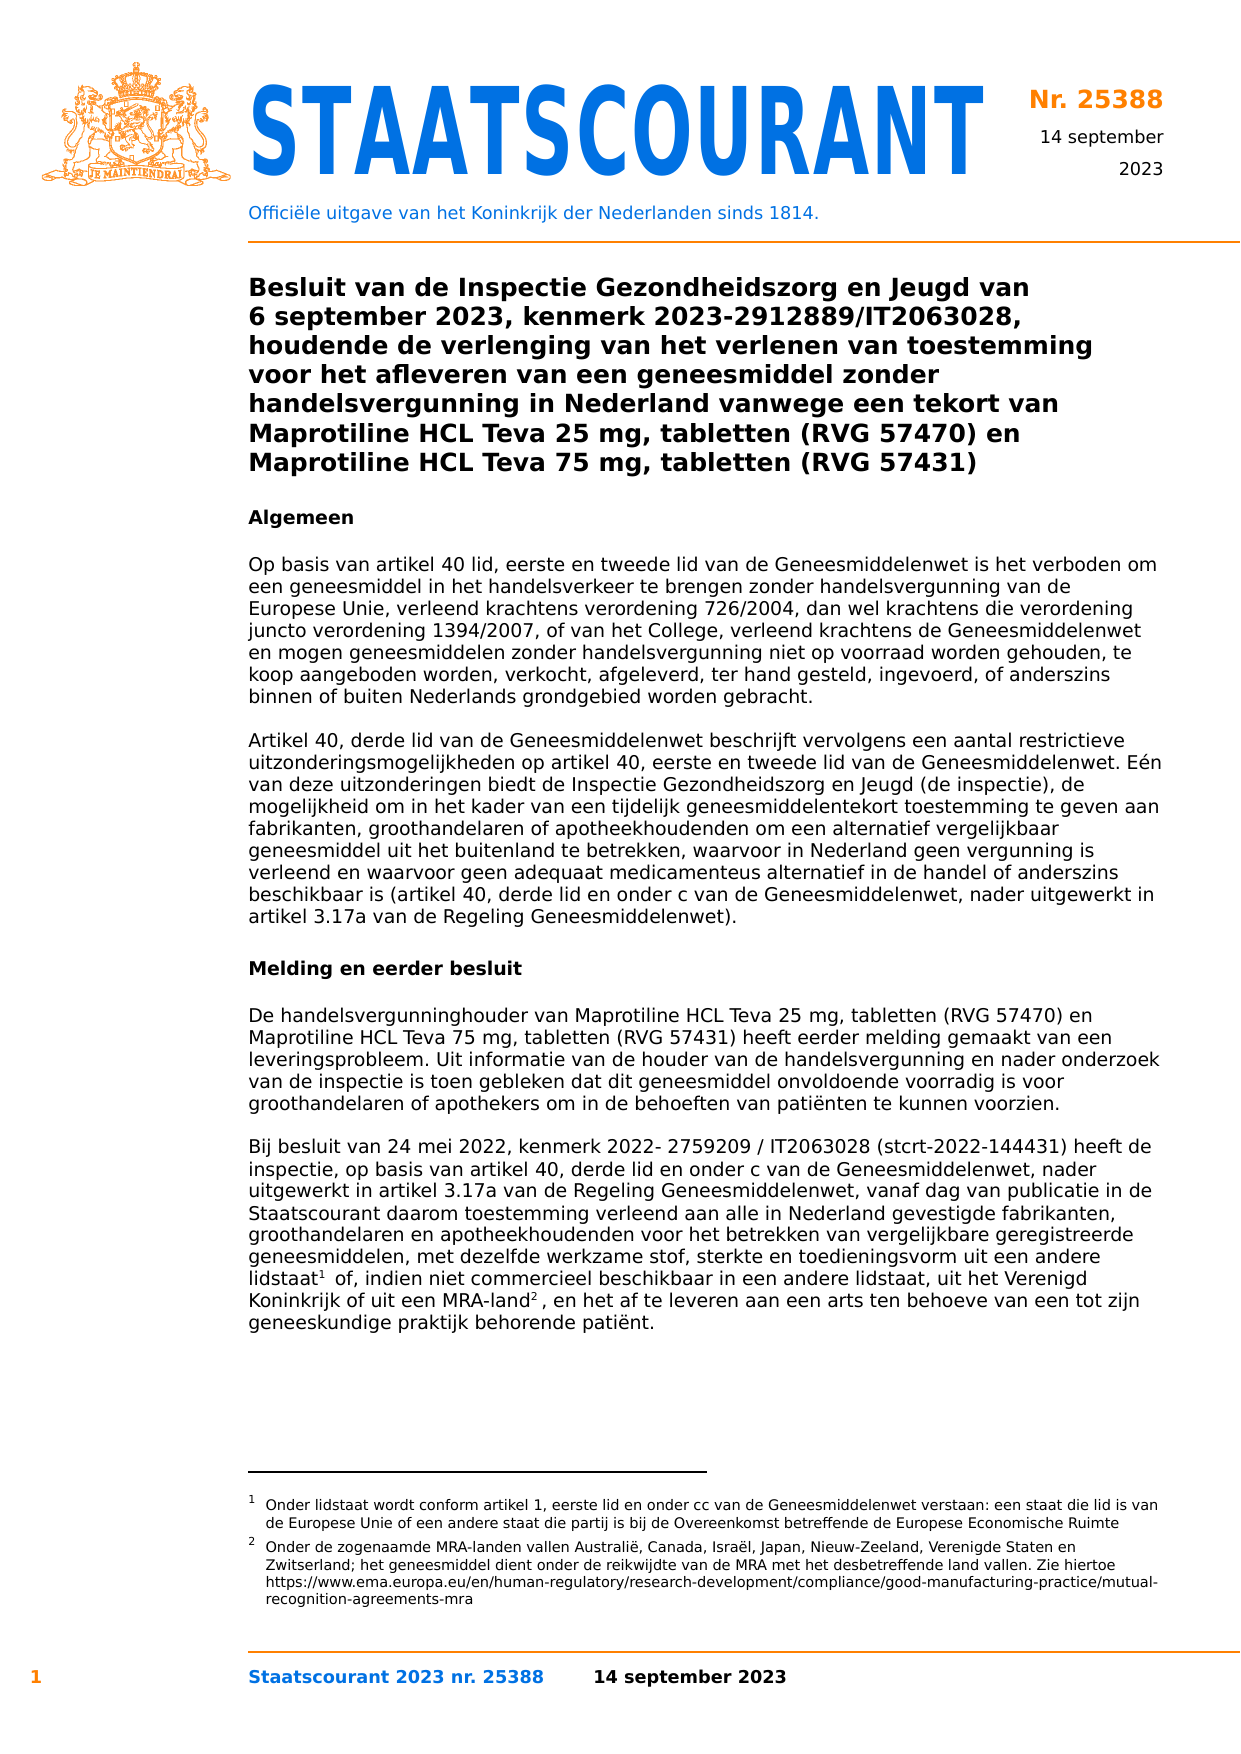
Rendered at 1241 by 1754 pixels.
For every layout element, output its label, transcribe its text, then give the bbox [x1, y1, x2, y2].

text Onder de zogenaamde MRA-landen vallen Australië, Canada, Israël, Japan, Nieuw-Zeeland, Verenigde Staten en Zwitserland; het geneesmiddel dient onder de reikwijdte van de MRA met het desbetreffende land vallen. Zie hiertoe https://www.ema.europa.eu/en/human-regulatory/research-development/compliance/good-manufacturing-practice/mutual-recognition-agreements-mra [248, 1535, 1163, 1608]
table_header Nr. 25388 [998, 62, 1240, 121]
text Bij besluit van 24 mei 2022, kenmerk 2022- 2759209 / IT2063028 (stcrt-2022-144431) heeft de inspectie, op basis van artikel 40, derde lid en onder c van de Geneesmiddelenwet, nader uitgewerkt in artikel 3.17a van de Regeling Geneesmiddelenwet, vanaf dag van publicatie in de Staatscourant daarom toestemming verleend aan alle in Nederland gevestigde fabrikanten, groothandelaren en apotheekhoudenden voor het betrekken van vergelijkbare geregistreerde geneesmiddelen, met dezelfde werkzame stof, sterkte en toedieningsvorm uit een andere lidstaat of, indien niet commercieel beschikbaar in een andere lidstaat, uit het Verenigd Koninkrijk of uit een MRA-land, en het af te leveren aan een arts ten behoeve van een tot zijn geneeskundige praktijk behorende patiënt. [248, 1136, 1163, 1334]
table_cell 14 september [998, 121, 1240, 153]
text Artikel 40, derde lid van de Geneesmiddelenwet beschrijft vervolgens een aantal restrictieve uitzonderingsmogelijkheden op artikel 40, eerste en tweede lid van de Geneesmiddelenwet. Eén van deze uitzonderingen biedt de Inspectie Gezondheidszorg en Jeugd (de inspectie), de mogelijkheid om in het kader van een tijdelijk geneesmiddelentekort toestemming te geven aan fabrikanten, groothandelaren of apotheekhoudenden om een alternatief vergelijkbaar geneesmiddel uit het buitenland te betrekken, waarvoor in Nederland geen vergunning is verleend en waarvoor geen adequaat medicamenteus alternatief in de handel of anderszins beschikbaar is (artikel 40, derde lid en onder c van de Geneesmiddelenwet, nader uitgewerkt in artikel 3.17a van de Regeling Geneesmiddelenwet). [248, 730, 1163, 928]
table_cell 2023 [998, 153, 1240, 203]
text Onder lidstaat wordt conform artikel 1, eerste lid en onder cc van de Geneesmiddelenwet verstaan: een staat die lid is van de Europese Unie of een andere staat die partij is bij de Overeenkomst betreffende de Europese Economische Ruimte [248, 1493, 1163, 1532]
table_header [25, 62, 248, 241]
table_cell Officiële uitgave van het Koninkrijk der Nederlanden sinds 1814. [248, 203, 1240, 241]
subtitle Algemeen [248, 507, 1163, 529]
table_header STAATSCOURANT [248, 62, 998, 203]
subtitle Melding en eerder besluit [248, 958, 1163, 980]
text Op basis van artikel 40 lid, eerste en tweede lid van de Geneesmiddelenwet is het verboden om een geneesmiddel in het handelsverkeer te brengen zonder handelsvergunning van de Europese Unie, verleend krachtens verordening 726/2004, dan wel krachtens die verordening juncto verordening 1394/2007, of van het College, verleend krachtens de Geneesmiddelenwet en mogen geneesmiddelen zonder handelsvergunning niet op voorraad worden gehouden, te koop aangeboden worden, verkocht, afgeleverd, ter hand gesteld, ingevoerd, of anderszins binnen of buiten Nederlands grondgebied worden gebracht. [248, 554, 1163, 708]
text De handelsvergunninghouder van Maprotiline HCL Teva 25 mg, tabletten (RVG 57470) en Maprotiline HCL Teva 75 mg, tabletten (RVG 57431) heeft eerder melding gemaakt van een leveringsprobleem. Uit informatie van de houder van de handelsvergunning en nader onderzoek van de inspectie is toen gebleken dat dit geneesmiddel onvoldoende voorradig is voor groothandelaren of apothekers om in de behoeften van patiënten te kunnen voorzien. [248, 1005, 1163, 1114]
subtitle Besluit van de Inspectie Gezondheidszorg en Jeugd van 6 september 2023, kenmerk 2023-2912889/IT2063028, houdende de verlenging van het verlenen van toestemming voor het afleveren van een geneesmiddel zonder handelsvergunning in Nederland vanwege een tekort van Maprotiline HCL Teva 25 mg, tabletten (RVG 57470) en Maprotiline HCL Teva 75 mg, tabletten (RVG 57431) [248, 273, 1163, 477]
picture [41, 62, 231, 186]
